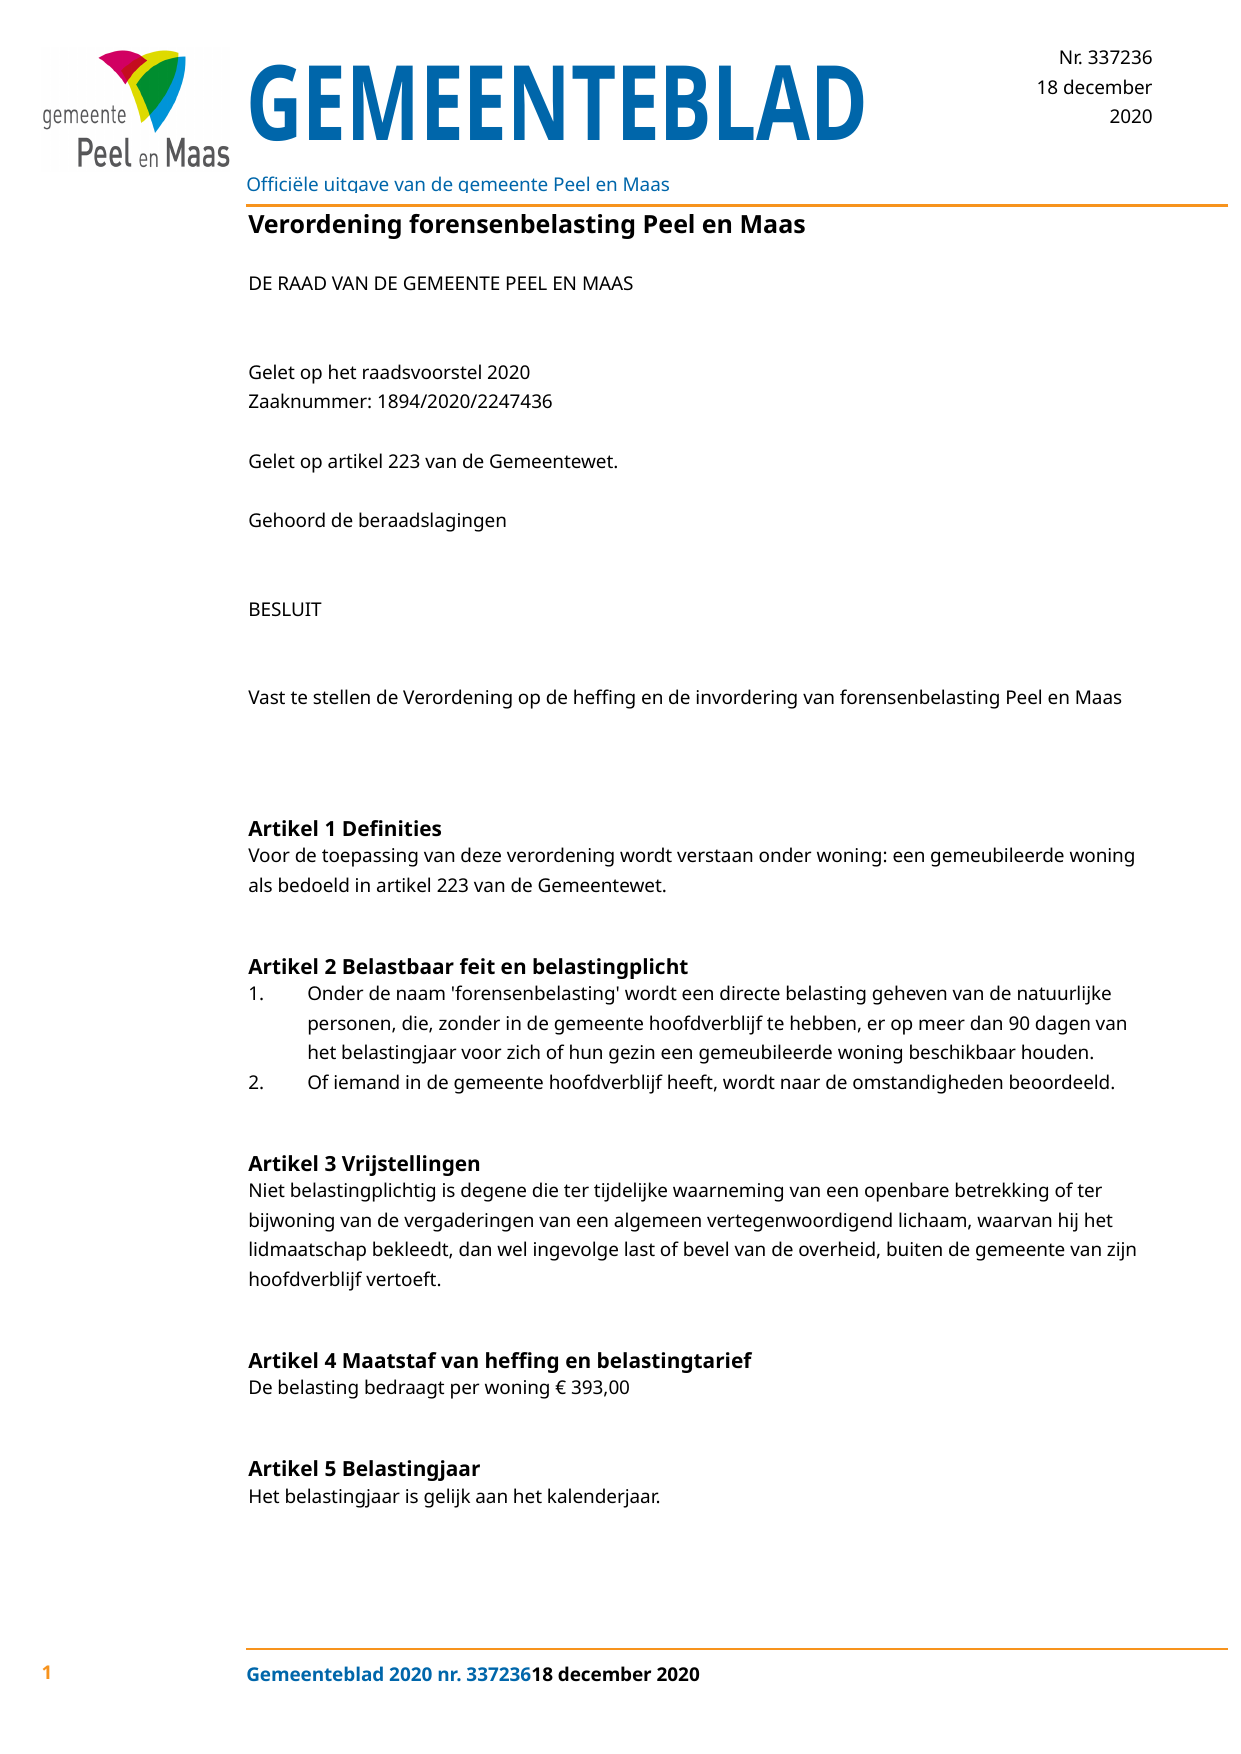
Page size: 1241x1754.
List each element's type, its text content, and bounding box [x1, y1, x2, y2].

list Onder de naam 'forensenbelasting' wordt een directe belasting geheven van de natuurlijke personen, die, zonder in de gemeente hoofdverblijf te hebben, er op meer dan 90 dagen van het belastingjaar voor zich of hun gezin een gemeubileerde woning beschikbaar houden. [248, 980, 1152, 1065]
text Zaaknummer: 1894/2020/2247436 [248, 389, 1152, 414]
text Artikel 3 Vrijstellingen [248, 1149, 1152, 1177]
text Verordening forensenbelasting Peel en Maas [248, 207, 1152, 241]
text BESLUIT [248, 596, 1152, 621]
text Voor de toepassing van deze verordening wordt verstaan onder woning: een gemeubileerde woning als bedoeld in artikel 223 van de Gemeentewet. [248, 842, 1152, 897]
text Artikel 2 Belastbaar feit en belastingplicht [248, 952, 1152, 980]
text Vast te stellen de Verordening op de heffing en de invordering van forensenbelasting Peel en Maas [248, 684, 1152, 710]
list Of iemand in de gemeente hoofdverblijf heeft, wordt naar de omstandigheden beoordeeld. [248, 1069, 1152, 1095]
text Gelet op het raadsvoorstel 2020 [248, 359, 1152, 385]
text Niet belastingplichtig is degene die ter tijdelijke waarneming van een openbare betrekking of ter bijwoning van de vergaderingen van een algemeen vertegenwoordigend lichaam, waarvan hij het lidmaatschap bekleedt, dan wel ingevolge last of bevel van de overheid, buiten de gemeente van zijn hoofdverblijf vertoeft. [248, 1177, 1152, 1292]
text De belasting bedraagt per woning € 393,00 [248, 1374, 1152, 1400]
text Gelet op artikel 223 van de Gemeentewet. [248, 448, 1152, 473]
text Gehoord de beraadslagingen [248, 507, 1152, 533]
text Het belastingjaar is gelijk aan het kalenderjaar. [248, 1483, 1152, 1509]
picture [41, 47, 231, 172]
text Artikel 4 Maatstaf van heffing en belastingtarief [248, 1346, 1152, 1374]
text Artikel 5 Belastingjaar [248, 1454, 1152, 1483]
text Artikel 1 Definities [248, 814, 1152, 842]
text DE RAAD VAN DE GEMEENTE PEEL EN MAAS [248, 270, 1152, 296]
